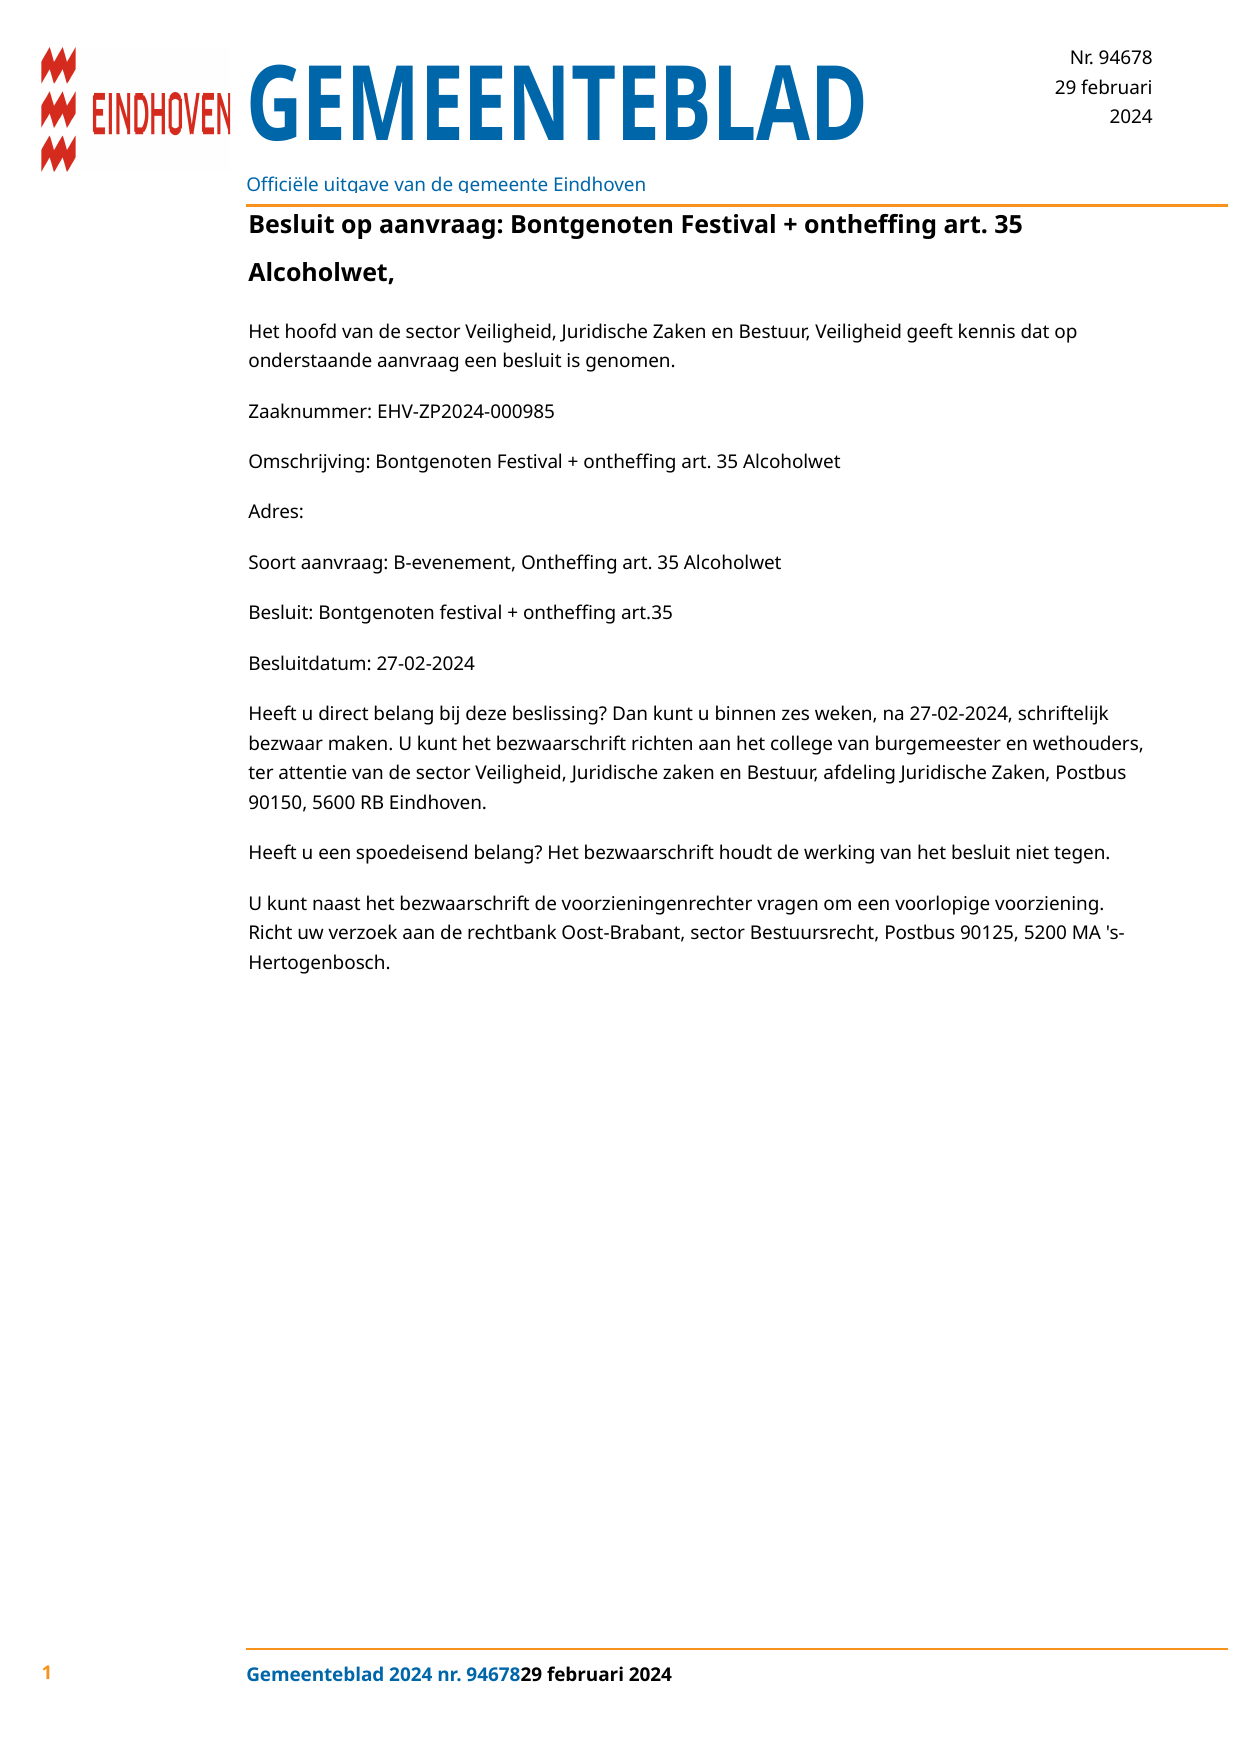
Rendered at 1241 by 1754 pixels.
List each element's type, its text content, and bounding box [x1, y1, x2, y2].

text U kunt naast het bezwaarschrift de voorzieningenrechter vragen om een voorlopige voorziening. Richt uw verzoek aan de rechtbank Oost-Brabant, sector Bestuursrecht, Postbus 90125, 5200 MA 's-Hertogenbosch. [248, 890, 1152, 975]
text Adres: [248, 499, 1152, 524]
text Soort aanvraag: B-evenement, Ontheffing art. 35 Alcoholwet [248, 549, 1152, 575]
text Het hoofd van de sector Veiligheid, Juridische Zaken en Bestuur, Veiligheid geeft kennis dat op onderstaande aanvraag een besluit is genomen. [248, 318, 1152, 373]
text Besluit: Bontgenoten festival + ontheffing art.35 [248, 599, 1152, 625]
text Zaaknummer: EHV-ZP2024-000985 [248, 398, 1152, 424]
text Besluit op aanvraag: Bontgenoten Festival + ontheffing art. 35 Alcoholwet, [248, 207, 1152, 288]
text Besluitdatum: 27-02-2024 [248, 650, 1152, 676]
text Heeft u direct belang bij deze beslissing? Dan kunt u binnen zes weken, na 27-02-2024, schriftelijk bezwaar maken. U kunt het bezwaarschrift richten aan het college van burgemeester en wethouders, ter attentie van de sector Veiligheid, Juridische zaken en Bestuur, afdeling Juridische Zaken, Postbus 90150, 5600 RB Eindhoven. [248, 700, 1152, 815]
text Omschrijving: Bontgenoten Festival + ontheffing art. 35 Alcoholwet [248, 448, 1152, 474]
picture [41, 47, 231, 172]
text Heeft u een spoedeisend belang? Het bezwaarschrift houdt de werking van het besluit niet tegen. [248, 839, 1152, 865]
